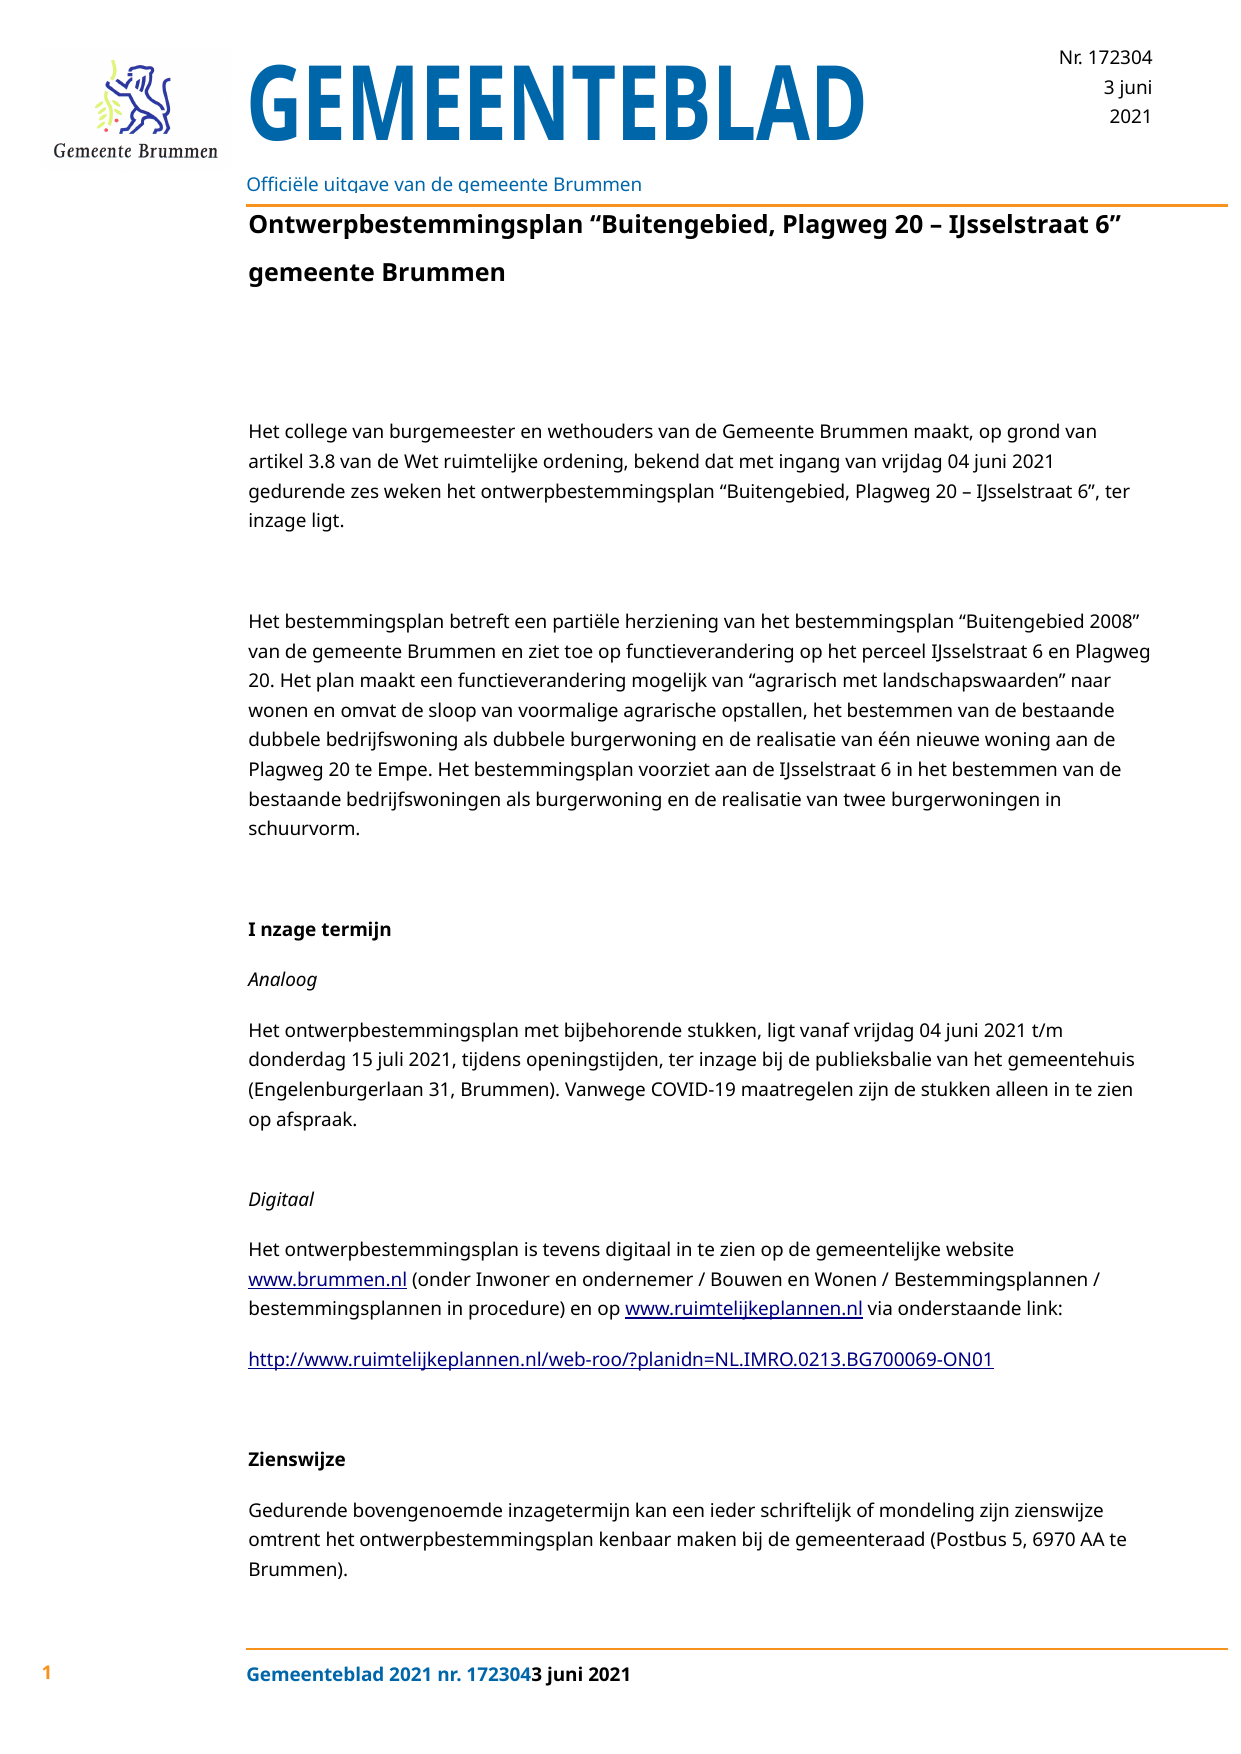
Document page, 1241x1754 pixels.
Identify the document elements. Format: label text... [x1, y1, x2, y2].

text Het ontwerpbestemmingsplan is tevens digitaal in te zien op de gemeentelijke website www.brummen.nl (onder Inwoner en ondernemer / Bouwen en Wonen / Bestemmingsplannen / bestemmingsplannen in procedure) en op www.ruimtelijkeplannen.nl via onderstaande link: [248, 1236, 1152, 1321]
picture [41, 47, 231, 172]
text Digitaal [248, 1186, 1152, 1212]
text Ontwerpbestemmingsplan “Buitengebied, Plagweg 20 – IJsselstraat 6” gemeente Brummen [248, 207, 1152, 288]
text Het college van burgemeester en wethouders van de Gemeente Brummen maakt, op grond van artikel 3.8 van de Wet ruimtelijke ordening, bekend dat met ingang van vrijdag 04 juni 2021 gedurende zes weken het ontwerpbestemmingsplan “Buitengebied, Plagweg 20 – IJsselstraat 6”, ter inzage ligt. [248, 419, 1152, 533]
text Analoog [248, 967, 1152, 992]
text Zienswijze [248, 1447, 1152, 1472]
text Het ontwerpbestemmingsplan met bijbehorende stukken, ligt vanaf vrijdag 04 juni 2021 t/m donderdag 15 juli 2021, tijdens openingstijden, ter inzage bij de publieksbalie van het gemeentehuis (Engelenburgerlaan 31, Brummen). Vanwege COVID-19 maatregelen zijn de stukken alleen in te zien op afspraak. [248, 1017, 1152, 1132]
text Gedurende bovengenoemde inzagetermijn kan een ieder schriftelijk of mondeling zijn zienswijze omtrent het ontwerpbestemmingsplan kenbaar maken bij de gemeenteraad (Postbus 5, 6970 AA te Brummen). [248, 1497, 1152, 1582]
text I nzage termijn [248, 916, 1152, 942]
text http://www.ruimtelijkeplannen.nl/web-roo/?planidn=NL.IMRO.0213.BG700069-ON01 [248, 1346, 1152, 1372]
text Het bestemmingsplan betreft een partiële herziening van het bestemmingsplan “Buitengebied 2008” van de gemeente Brummen en ziet toe op functieverandering op het perceel IJsselstraat 6 en Plagweg 20. Het plan maakt een functieverandering mogelijk van “agrarisch met landschapswaarden” naar wonen en omvat de sloop van voormalige agrarische opstallen, het bestemmen van de bestaande dubbele bedrijfswoning als dubbele burgerwoning en de realisatie van één nieuwe woning aan de Plagweg 20 te Empe. Het bestemmingsplan voorziet aan de IJsselstraat 6 in het bestemmen van de bestaande bedrijfswoningen als burgerwoning en de realisatie van twee burgerwoningen in schuurvorm. [248, 608, 1152, 841]
